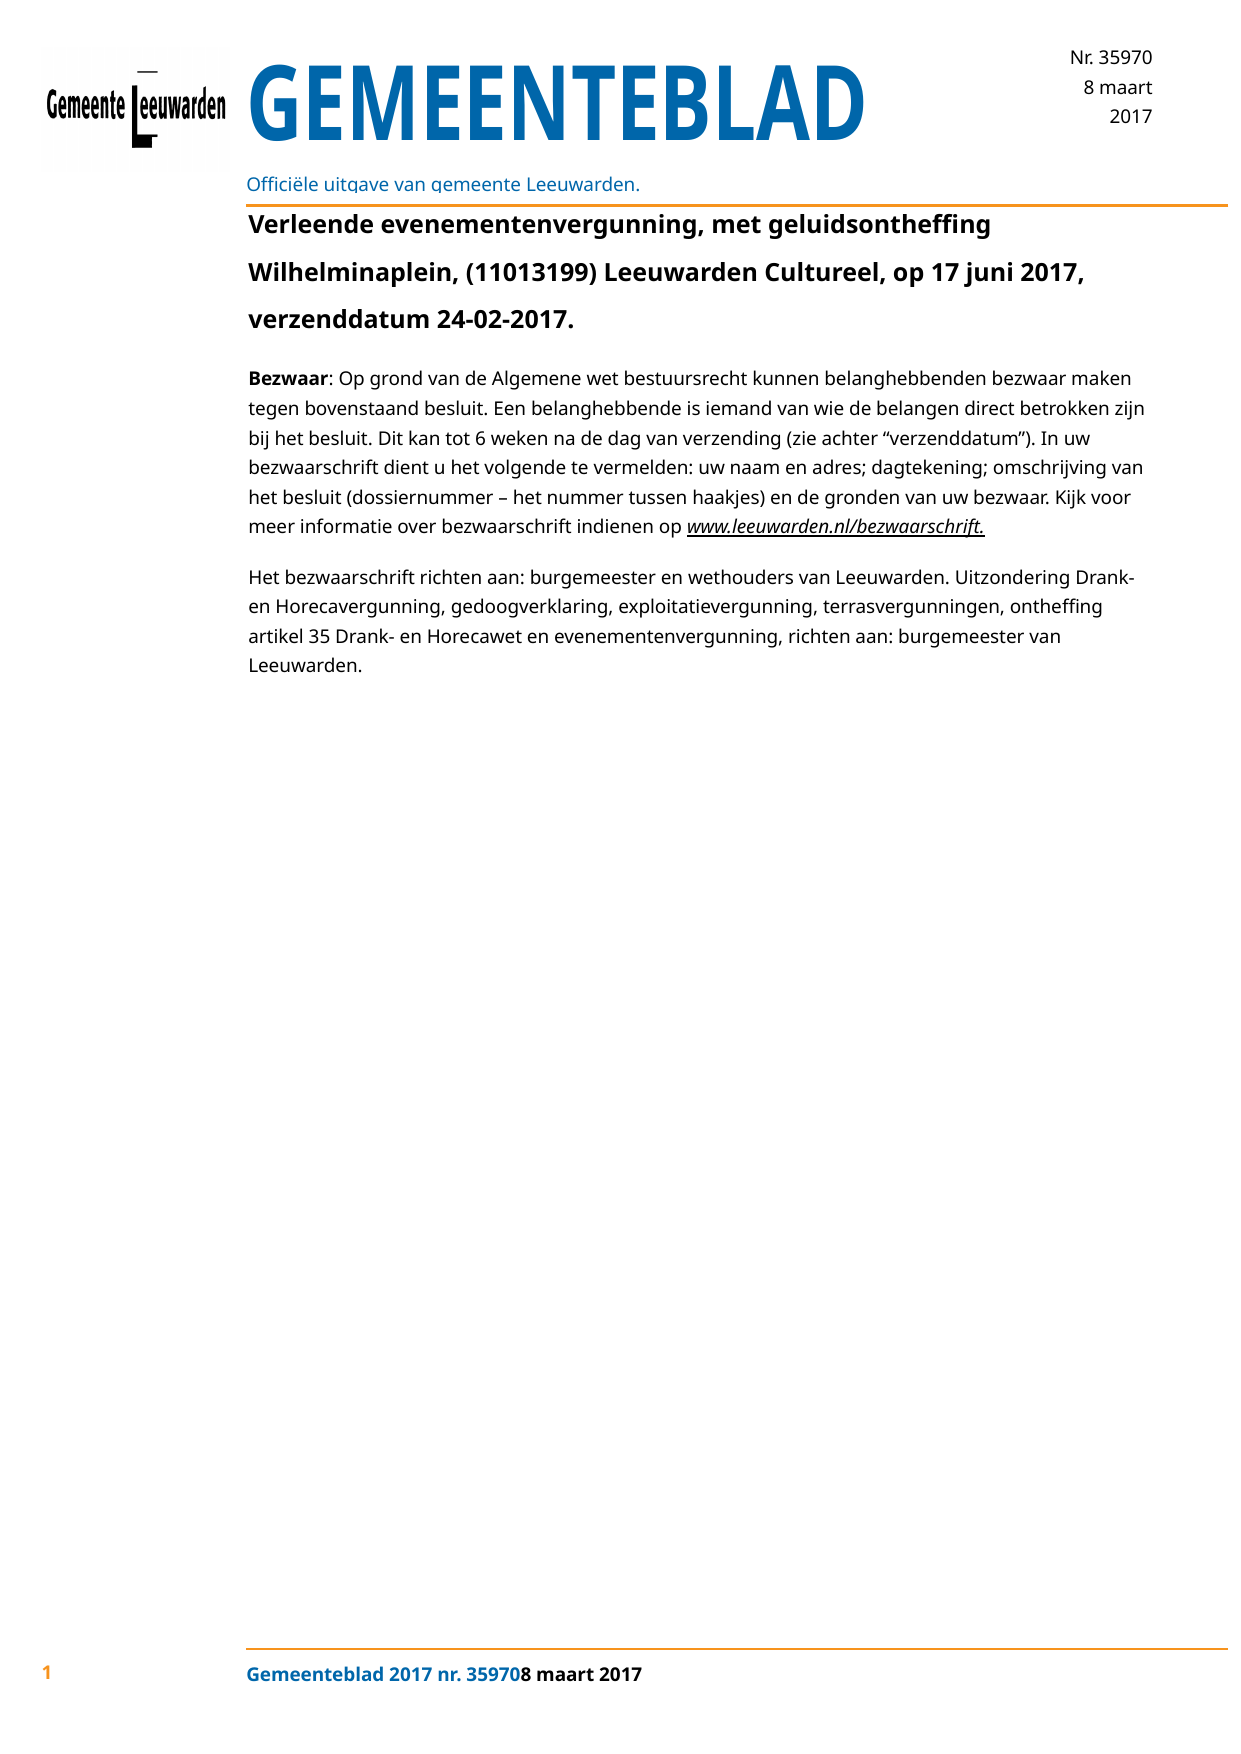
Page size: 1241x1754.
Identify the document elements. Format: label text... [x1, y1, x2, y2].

text Verleende evenementenvergunning, met geluidsontheffing Wilhelminaplein, (11013199) Leeuwarden Cultureel, op 17 juni 2017, verzenddatum 24-02-2017. [248, 207, 1152, 336]
text Bezwaar: Op grond van de Algemene wet bestuursrecht kunnen belanghebbenden bezwaar maken tegen bovenstaand besluit. Een belanghebbende is iemand van wie de belangen direct betrokken zijn bij het besluit. Dit kan tot 6 weken na de dag van verzending (zie achter “verzenddatum”). In uw bezwaarschrift dient u het volgende te vermelden: uw naam en adres; dagtekening; omschrijving van het besluit (dossiernummer – het nummer tussen haakjes) en de gronden van uw bezwaar. Kijk voor meer informatie over bezwaarschrift indienen op www.leeuwarden.nl/bezwaarschrift. [248, 366, 1152, 539]
text Het bezwaarschrift richten aan: burgemeester en wethouders van Leeuwarden. Uitzondering Drank- en Horecavergunning, gedoogverklaring, exploitatievergunning, terrasvergunningen, ontheffing artikel 35 Drank- en Horecawet en evenementenvergunning, richten aan: burgemeester van Leeuwarden. [248, 564, 1152, 678]
picture [41, 47, 231, 172]
